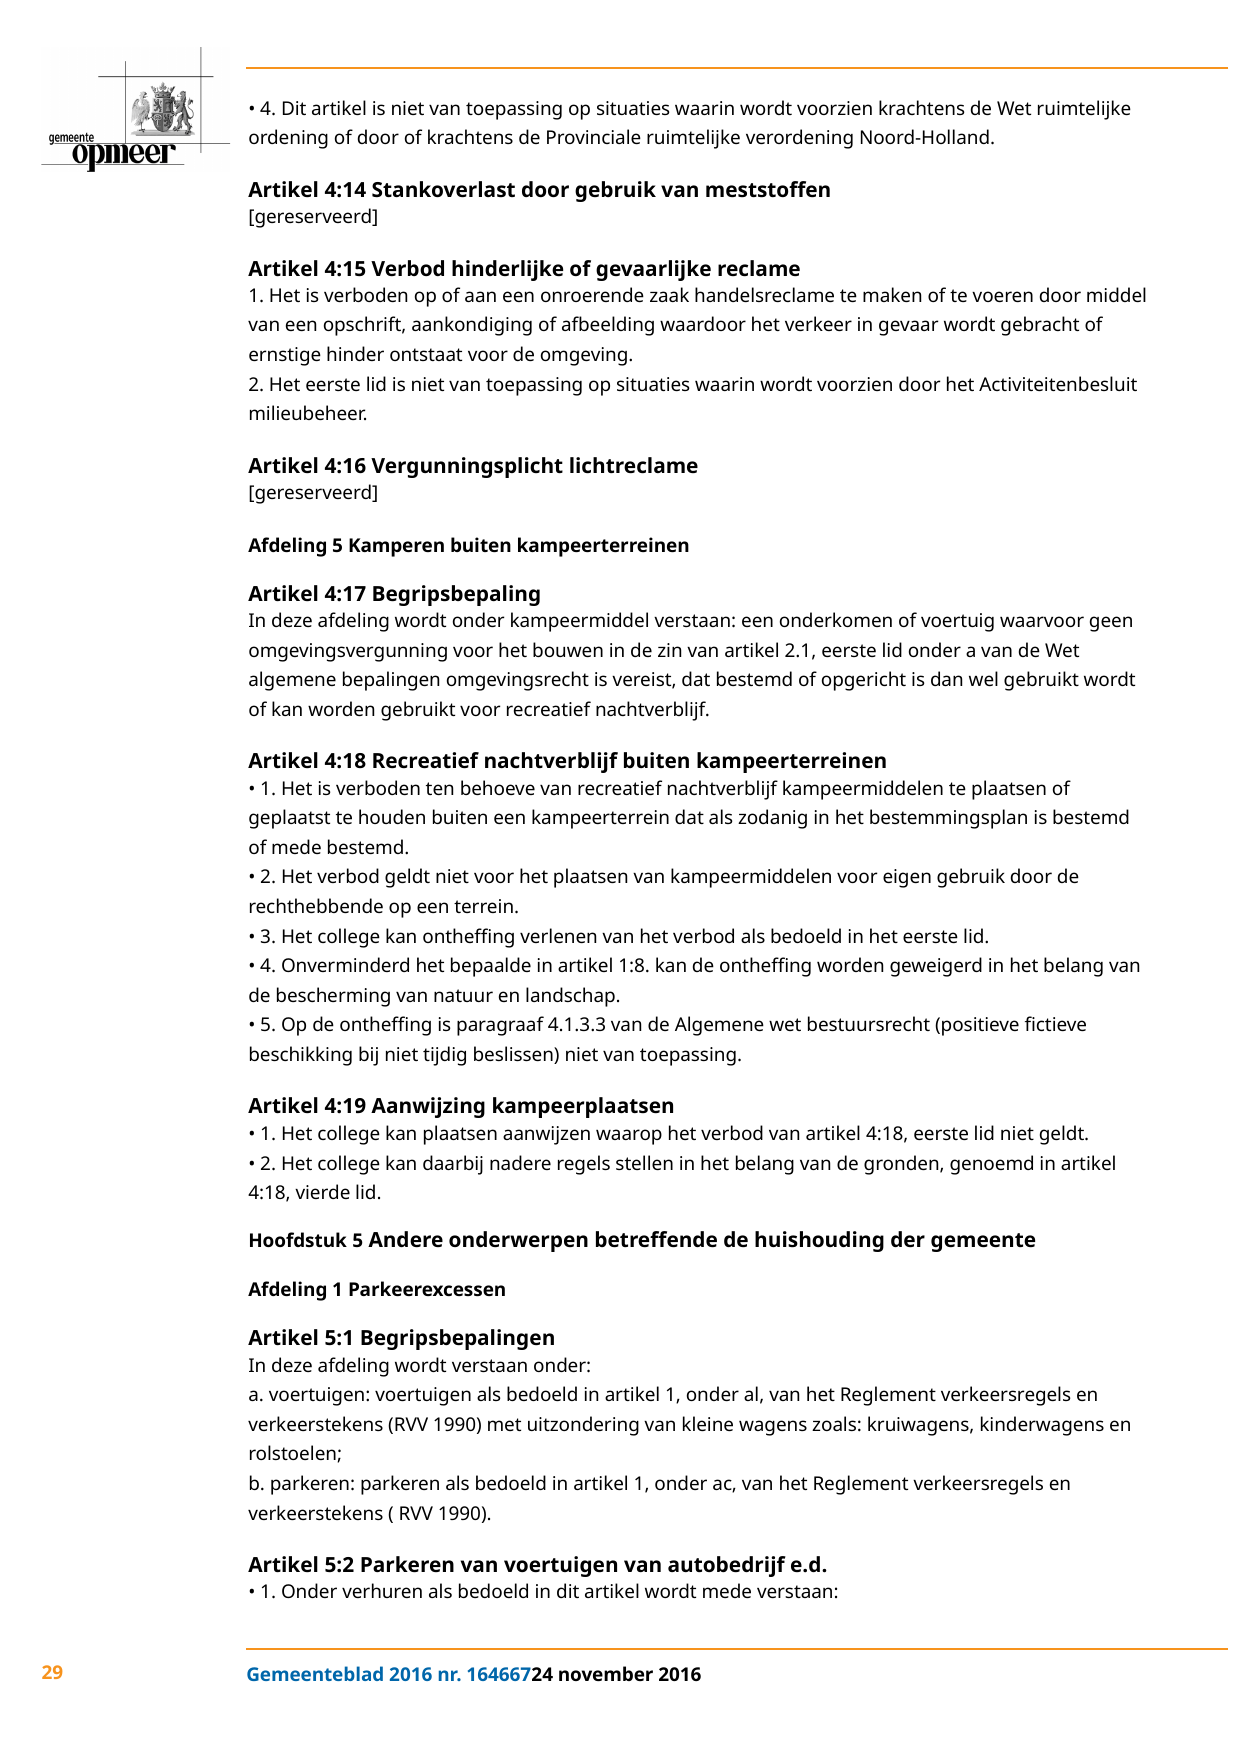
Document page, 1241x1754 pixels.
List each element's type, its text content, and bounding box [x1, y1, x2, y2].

text Artikel 5:1 Begripsbepalingen [248, 1323, 1152, 1352]
text 1. Het is verboden op of aan een onroerende zaak handelsreclame te maken of te voeren door middel van een opschrift, aankondiging of afbeelding waardoor het verkeer in gevaar wordt gebracht of ernstige hinder ontstaat voor de omgeving. [248, 282, 1152, 367]
text • 1. Het college kan plaatsen aanwijzen waarop het verbod van artikel 4:18, eerste lid niet geldt. [248, 1120, 1152, 1146]
text [gereserveerd] [248, 203, 1152, 229]
text Artikel 4:14 Stankoverlast door gebruik van meststoffen [248, 175, 1152, 203]
text • 1. Onder verhuren als bedoeld in dit artikel wordt mede verstaan: [248, 1579, 1152, 1604]
picture [41, 47, 231, 172]
text Artikel 4:19 Aanwijzing kampeerplaatsen [248, 1092, 1152, 1120]
text • 3. Het college kan ontheffing verlenen van het verbod als bedoeld in het eerste lid. [248, 923, 1152, 949]
text Hoofdstuk 5 Andere onderwerpen betreffende de huishouding der gemeente [248, 1225, 1152, 1253]
text Artikel 4:16 Vergunningsplicht lichtreclame [248, 451, 1152, 479]
text [gereserveerd] [248, 479, 1152, 505]
text • 2. Het verbod geldt niet voor het plaatsen van kampeermiddelen voor eigen gebruik door de rechthebbende op een terrein. [248, 864, 1152, 919]
text • 2. Het college kan daarbij nadere regels stellen in het belang van de gronden, genoemd in artikel 4:18, vierde lid. [248, 1150, 1152, 1205]
text • 1. Het is verboden ten behoeve van recreatief nachtverblijf kampeermiddelen te plaatsen of geplaatst te houden buiten een kampeerterrein dat als zodanig in het bestemmingsplan is bestemd of mede bestemd. [248, 775, 1152, 860]
text Artikel 4:15 Verbod hinderlijke of gevaarlijke reclame [248, 254, 1152, 282]
text 2. Het eerste lid is niet van toepassing op situaties waarin wordt voorzien door het Activiteitenbesluit milieubeheer. [248, 371, 1152, 426]
text • 4. Dit artikel is niet van toepassing op situaties waarin wordt voorzien krachtens de Wet ruimtelijke ordening of door of krachtens de Provinciale ruimtelijke verordening Noord-Holland. [248, 95, 1152, 150]
text Afdeling 1 Parkeerexcessen [248, 1274, 1152, 1303]
text Afdeling 5 Kamperen buiten kampeerterreinen [248, 530, 1152, 558]
text b. parkeren: parkeren als bedoeld in artikel 1, onder ac, van het Reglement verkeersregels en verkeerstekens ( RVV 1990). [248, 1470, 1152, 1526]
text a. voertuigen: voertuigen als bedoeld in artikel 1, onder al, van het Reglement verkeersregels en verkeerstekens (RVV 1990) met uitzondering van kleine wagens zoals: kruiwagens, kinderwagens en rolstoelen; [248, 1381, 1152, 1466]
text Artikel 4:18 Recreatief nachtverblijf buiten kampeerterreinen [248, 747, 1152, 775]
text Artikel 4:17 Begripsbepaling [248, 579, 1152, 607]
text • 5. Op de ontheffing is paragraaf 4.1.3.3 van de Algemene wet bestuursrecht (positieve fictieve beschikking bij niet tijdig beslissen) niet van toepassing. [248, 1012, 1152, 1067]
text Artikel 5:2 Parkeren van voertuigen van autobedrijf e.d. [248, 1550, 1152, 1579]
text In deze afdeling wordt onder kampeermiddel verstaan: een onderkomen of voertuig waarvoor geen omgevingsvergunning voor het bouwen in de zin van artikel 2.1, eerste lid onder a van de Wet algemene bepalingen omgevingsrecht is vereist, dat bestemd of opgericht is dan wel gebruikt wordt of kan worden gebruikt voor recreatief nachtverblijf. [248, 607, 1152, 722]
text • 4. Onverminderd het bepaalde in artikel 1:8. kan de ontheffing worden geweigerd in het belang van de bescherming van natuur en landschap. [248, 952, 1152, 1008]
text In deze afdeling wordt verstaan onder: [248, 1352, 1152, 1378]
